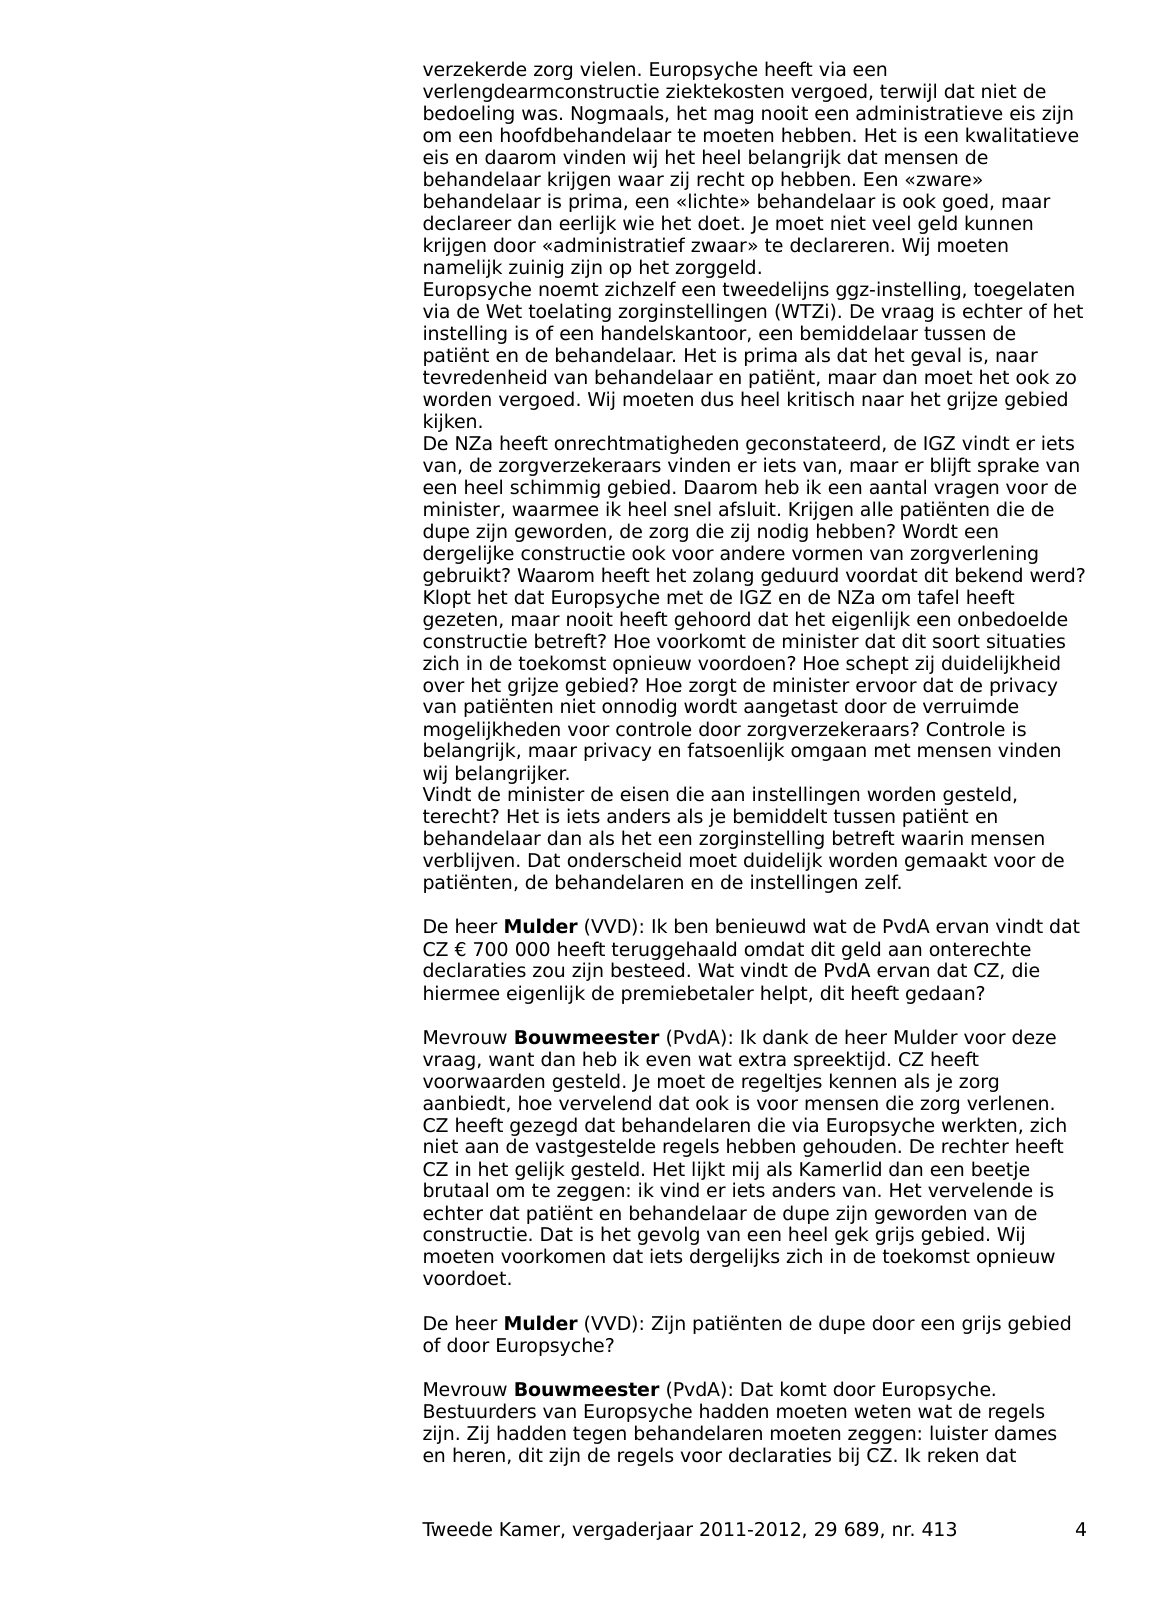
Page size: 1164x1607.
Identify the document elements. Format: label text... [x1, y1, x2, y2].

text De heer Mulder (VVD): Zijn patiënten de dupe door een grijs gebied of door Europsyche? [422, 1312, 1087, 1356]
text Mevrouw Bouwmeester (PvdA): Dat komt door Europsyche. Bestuurders van Europsyche hadden moeten weten wat de regels zijn. Zij hadden tegen behandelaren moeten zeggen: luister dames en heren, dit zijn de regels voor declaraties bij CZ. Ik reken dat [422, 1379, 1087, 1467]
text Europsyche noemt zichzelf een tweedelijns ggz-instelling, toegelaten via de Wet toelating zorginstellingen (WTZi). De vraag is echter of het instelling is of een handelskantoor, een bemiddelaar tussen de patiënt en de behandelaar. Het is prima als dat het geval is, naar tevredenheid van behandelaar en patiënt, maar dan moet het ook zo worden vergoed. Wij moeten dus heel kritisch naar het grijze gebied kijken. [422, 279, 1087, 433]
text De heer Mulder (VVD): Ik ben benieuwd wat de PvdA ervan vindt dat CZ € 700 000 heeft teruggehaald omdat dit geld aan onterechte declaraties zou zijn besteed. Wat vindt de PvdA ervan dat CZ, die hiermee eigenlijk de premiebetaler helpt, dit heeft gedaan? [422, 916, 1087, 1004]
text Mevrouw Bouwmeester (PvdA): Ik dank de heer Mulder voor deze vraag, want dan heb ik even wat extra spreektijd. CZ heeft voorwaarden gesteld. Je moet de regeltjes kennen als je zorg aanbiedt, hoe vervelend dat ook is voor mensen die zorg verlenen. CZ heeft gezegd dat behandelaren die via Europsyche werkten, zich niet aan de vastgestelde regels hebben gehouden. De rechter heeft CZ in het gelijk gesteld. Het lijkt mij als Kamerlid dan een beetje brutaal om te zeggen: ik vind er iets anders van. Het vervelende is echter dat patiënt en behandelaar de dupe zijn geworden van de constructie. Dat is het gevolg van een heel gek grijs gebied. Wij moeten voorkomen dat iets dergelijks zich in de toekomst opnieuw voordoet. [422, 1027, 1087, 1290]
text De NZa heeft onrechtmatigheden geconstateerd, de IGZ vindt er iets van, de zorgverzekeraars vinden er iets van, maar er blijft sprake van een heel schimmig gebied. Daarom heb ik een aantal vragen voor de minister, waarmee ik heel snel afsluit. Krijgen alle patiënten die de dupe zijn geworden, de zorg die zij nodig hebben? Wordt een dergelijke constructie ook voor andere vormen van zorgverlening gebruikt? Waarom heeft het zolang geduurd voordat dit bekend werd? Klopt het dat Europsyche met de IGZ en de NZa om tafel heeft gezeten, maar nooit heeft gehoord dat het eigenlijk een onbedoelde constructie betreft? Hoe voorkomt de minister dat dit soort situaties zich in de toekomst opnieuw voordoen? Hoe schept zij duidelijkheid over het grijze gebied? Hoe zorgt de minister ervoor dat de privacy van patiënten niet onnodig wordt aangetast door de verruimde mogelijkheden voor controle door zorgverzekeraars? Controle is belangrijk, maar privacy en fatsoenlijk omgaan met mensen vinden wij belangrijker. [422, 433, 1087, 784]
text Vindt de minister de eisen die aan instellingen worden gesteld, terecht? Het is iets anders als je bemiddelt tussen patiënt en behandelaar dan als het een zorginstelling betreft waarin mensen verblijven. Dat onderscheid moet duidelijk worden gemaakt voor de patiënten, de behandelaren en de instellingen zelf. [422, 784, 1087, 894]
text verzekerde zorg vielen. Europsyche heeft via een verlengdearmconstructie ziektekosten vergoed, terwijl dat niet de bedoeling was. Nogmaals, het mag nooit een administratieve eis zijn om een hoofdbehandelaar te moeten hebben. Het is een kwalitatieve eis en daarom vinden wij het heel belangrijk dat mensen de behandelaar krijgen waar zij recht op hebben. Een «zware» behandelaar is prima, een «lichte» behandelaar is ook goed, maar declareer dan eerlijk wie het doet. Je moet niet veel geld kunnen krijgen door «administratief zwaar» te declareren. Wij moeten namelijk zuinig zijn op het zorggeld. [422, 59, 1087, 279]
